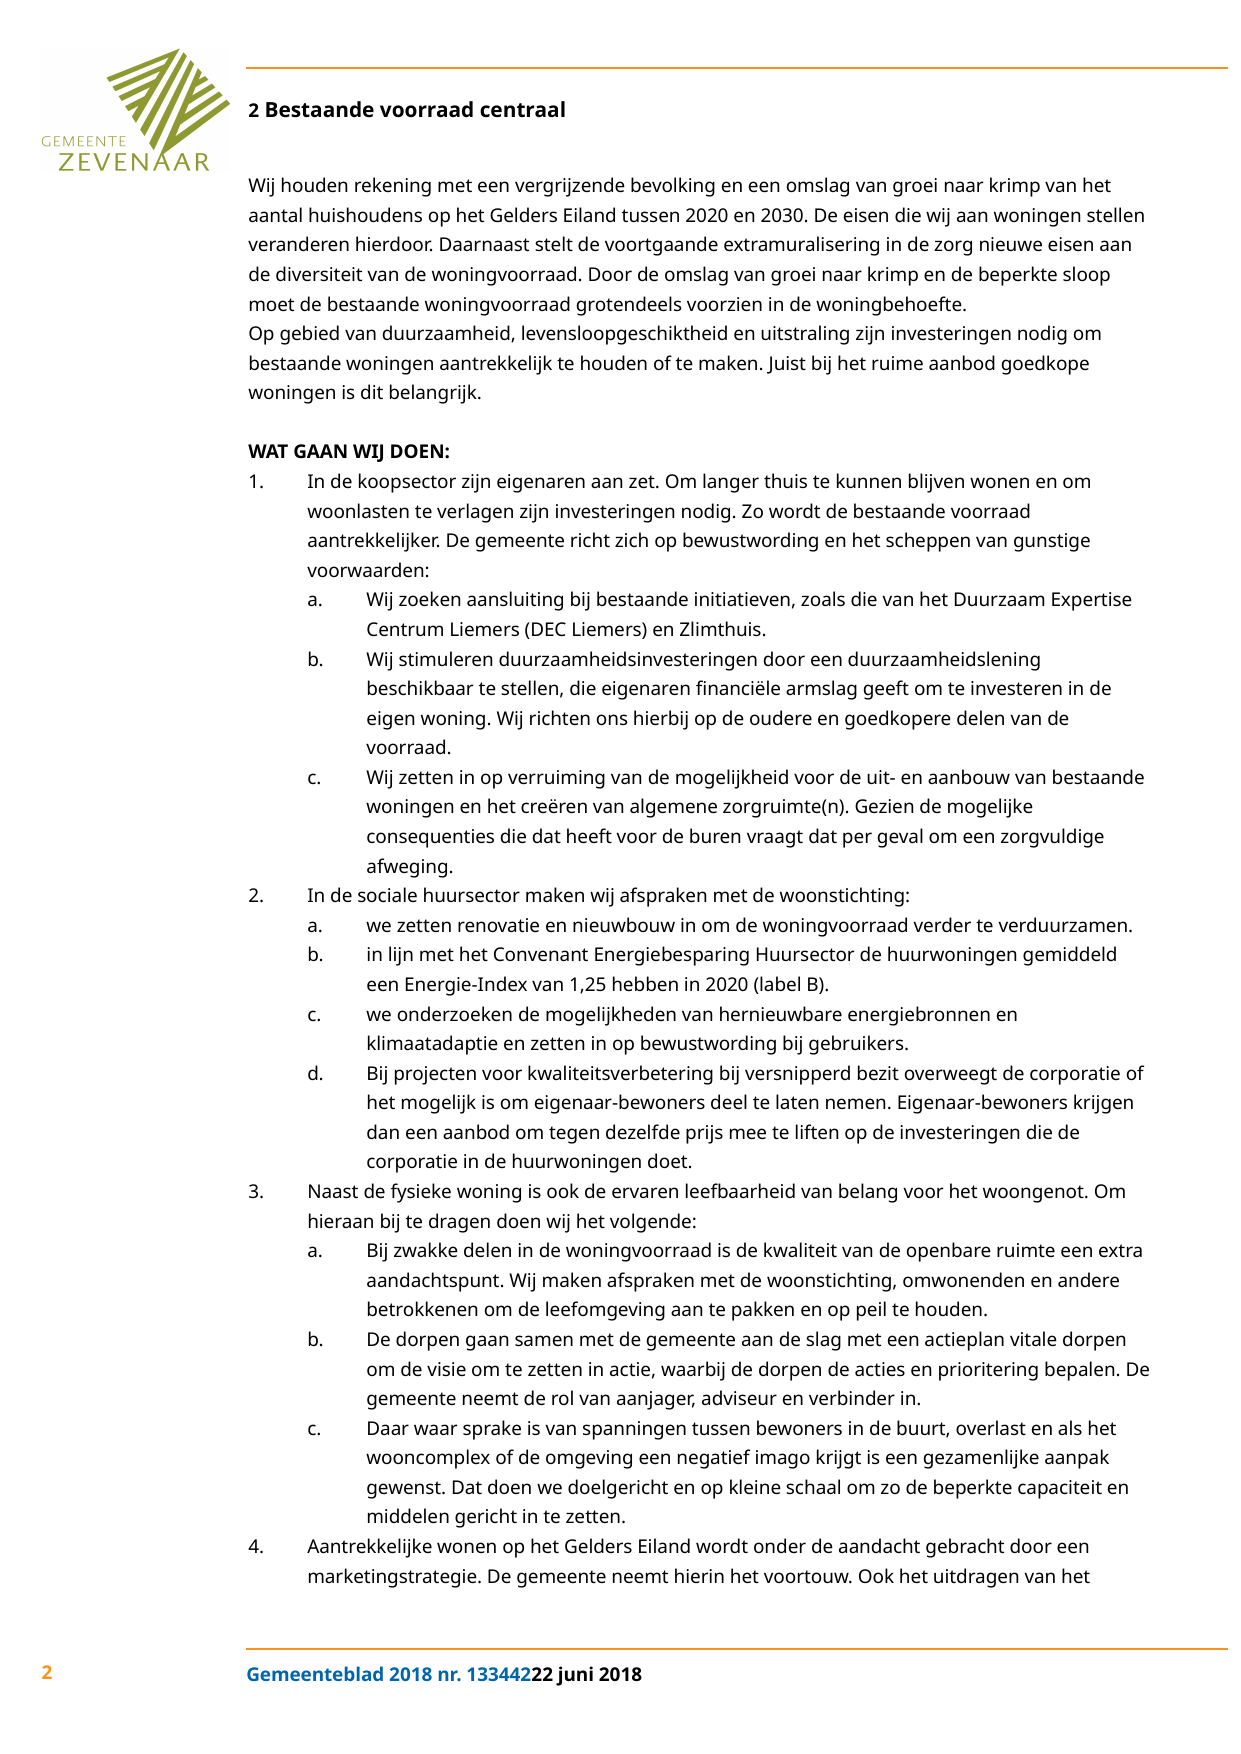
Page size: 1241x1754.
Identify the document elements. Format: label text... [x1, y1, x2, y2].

list Wij stimuleren duurzaamheidsinvesteringen door een duurzaamheidslening beschikbaar te stellen, die eigenaren financiële armslag geeft om te investeren in de eigen woning. Wij richten ons hierbij op de oudere en goedkopere delen van de voorraad. [307, 646, 1152, 760]
list Aantrekkelijke wonen op het Gelders Eiland wordt onder de aandacht gebracht door een marketingstrategie. De gemeente neemt hierin het voortouw. Ook het uitdragen van het [248, 1533, 1152, 1589]
text Op gebied van duurzaamheid, levensloopgeschiktheid en uitstraling zijn investeringen nodig om bestaande woningen aantrekkelijk te houden of te maken. Juist bij het ruime aanbod goedkope woningen is dit belangrijk. [248, 320, 1152, 405]
text 2 Bestaande voorraad centraal [248, 95, 1152, 123]
list De dorpen gaan samen met de gemeente aan de slag met een actieplan vitale dorpen om de visie om te zetten in actie, waarbij de dorpen de acties en prioritering bepalen. De gemeente neemt de rol van aanjager, adviseur en verbinder in. [307, 1326, 1152, 1411]
text Wij houden rekening met een vergrijzende bevolking en een omslag van groei naar krimp van het aantal huishoudens op het Gelders Eiland tussen 2020 en 2030. De eisen die wij aan woningen stellen veranderen hierdoor. Daarnaast stelt de voortgaande extramuralisering in de zorg nieuwe eisen aan de diversiteit van de woningvoorraad. Door de omslag van groei naar krimp en de beperkte sloop moet de bestaande woningvoorraad grotendeels voorzien in de woningbehoefte. [248, 172, 1152, 317]
list Naast de fysieke woning is ook de ervaren leefbaarheid van belang voor het woongenot. Om hieraan bij te dragen doen wij het volgende: [248, 1178, 1152, 1234]
list Wij zoeken aansluiting bij bestaande initiatieven, zoals die van het Duurzaam Expertise Centrum Liemers (DEC Liemers) en Zlimthuis. [307, 587, 1152, 642]
list Bij zwakke delen in de woningvoorraad is de kwaliteit van de openbare ruimte een extra aandachtspunt. Wij maken afspraken met de woonstichting, omwonenden en andere betrokkenen om de leefomgeving aan te pakken en op peil te houden. [307, 1237, 1152, 1322]
list we onderzoeken de mogelijkheden van hernieuwbare energiebronnen en klimaatadaptie en zetten in op bewustwording bij gebruikers. [307, 1001, 1152, 1056]
list Daar waar sprake is van spanningen tussen bewoners in de buurt, overlast en als het wooncomplex of de omgeving een negatief imago krijgt is een gezamenlijke aanpak gewenst. Dat doen we doelgericht en op kleine schaal om zo de beperkte capaciteit en middelen gericht in te zetten. [307, 1415, 1152, 1529]
list Wij zetten in op verruiming van de mogelijkheid voor de uit- en aanbouw van bestaande woningen en het creëren van algemene zorgruimte(n). Gezien de mogelijke consequenties die dat heeft voor de buren vraagt dat per geval om een zorgvuldige afweging. [307, 764, 1152, 879]
list In de sociale huursector maken wij afspraken met de woonstichting: [248, 882, 1152, 908]
text WAT GAAN WIJ DOEN: [248, 439, 1152, 464]
list in lijn met het Convenant Energiebesparing Huursector de huurwoningen gemiddeld een Energie-Index van 1,25 hebben in 2020 (label B). [307, 942, 1152, 997]
list we zetten renovatie en nieuwbouw in om de woningvoorraad verder te verduurzamen. [307, 912, 1152, 938]
picture [41, 47, 231, 172]
list Bij projecten voor kwaliteitsverbetering bij versnipperd bezit overweegt de corporatie of het mogelijk is om eigenaar-bewoners deel te laten nemen. Eigenaar-bewoners krijgen dan een aanbod om tegen dezelfde prijs mee te liften op de investeringen die de corporatie in de huurwoningen doet. [307, 1060, 1152, 1174]
list In de koopsector zijn eigenaren aan zet. Om langer thuis te kunnen blijven wonen en om woonlasten te verlagen zijn investeringen nodig. Zo wordt de bestaande voorraad aantrekkelijker. De gemeente richt zich op bewustwording en het scheppen van gunstige voorwaarden: [248, 468, 1152, 583]
